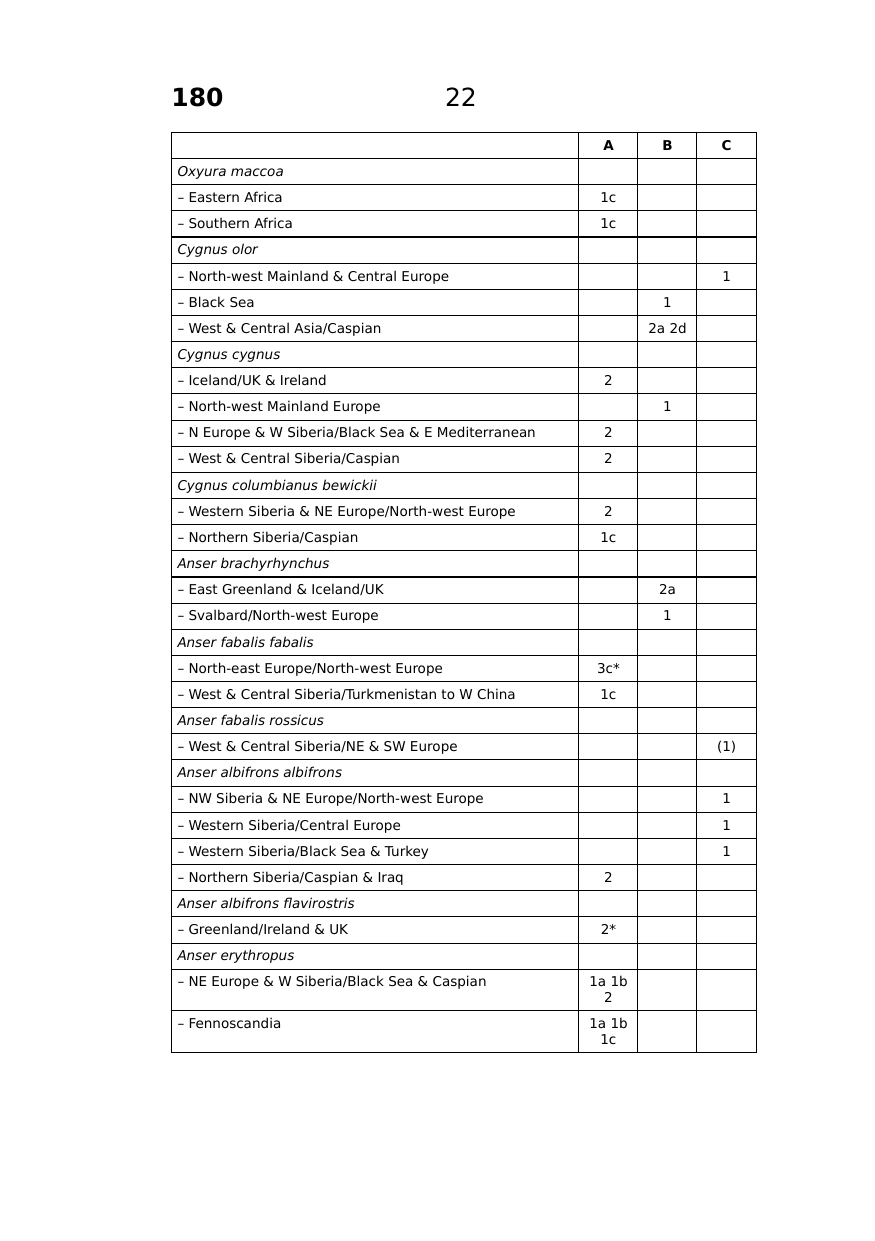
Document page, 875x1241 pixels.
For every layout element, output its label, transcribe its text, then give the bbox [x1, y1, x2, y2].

table_cell [638, 525, 696, 550]
table_cell 2 [579, 447, 637, 472]
table_cell 2a 2d [638, 316, 696, 341]
table_cell – North-west Mainland Europe [172, 394, 578, 419]
table_cell [697, 1011, 756, 1052]
table_cell 2 [579, 421, 637, 446]
table_cell 2* [579, 917, 637, 942]
table_cell 1 [697, 787, 756, 812]
table_cell – NE Europe & W Siberia/Black Sea & Caspian [172, 970, 578, 1010]
table_cell [697, 421, 756, 446]
table_cell [697, 970, 756, 1010]
table_cell [697, 316, 756, 341]
table_cell – Western Siberia & NE Europe/North-west Europe [172, 499, 578, 524]
table_cell [638, 264, 696, 289]
table_cell [638, 865, 696, 890]
table_cell [638, 159, 696, 184]
table_cell [638, 682, 696, 707]
table_cell 1c [579, 211, 637, 236]
table_cell [697, 211, 756, 236]
table_cell [697, 865, 756, 890]
table_cell – West & Central Siberia/NE & SW Europe [172, 734, 578, 759]
table_cell 2 [579, 499, 637, 524]
table_cell [697, 525, 756, 550]
table_cell [697, 944, 756, 968]
table_cell 1 [638, 394, 696, 419]
table_cell [579, 159, 637, 184]
table_header B [638, 133, 696, 158]
table_cell [697, 760, 756, 786]
table_cell [579, 839, 637, 864]
table_cell Anser fabalis rossicus [172, 708, 578, 733]
table_cell 1a 1b 2 [579, 970, 637, 1010]
table_cell [697, 578, 756, 602]
table_cell [579, 473, 637, 498]
table_cell [579, 708, 637, 733]
table_cell [579, 760, 637, 786]
table_cell [697, 447, 756, 472]
table_cell [638, 238, 696, 263]
table_cell [697, 368, 756, 393]
table_cell – Eastern Africa [172, 185, 578, 210]
table_cell [697, 656, 756, 681]
table_cell – Western Siberia/Black Sea & Turkey [172, 839, 578, 864]
table_cell – Northern Siberia/Caspian [172, 525, 578, 550]
table_cell – Fennoscandia [172, 1011, 578, 1052]
table_cell – North-west Mainland & Central Europe [172, 264, 578, 289]
table_cell – West & Central Siberia/Caspian [172, 447, 578, 472]
table_cell – Northern Siberia/Caspian & Iraq [172, 865, 578, 890]
table_cell 1 [697, 813, 756, 838]
table_cell 1 [697, 264, 756, 289]
table_cell 1 [638, 290, 696, 315]
table_cell [579, 813, 637, 838]
table_cell Anser fabalis fabalis [172, 630, 578, 655]
table_cell 1c [579, 682, 637, 707]
table_cell [697, 708, 756, 733]
table_cell [638, 447, 696, 472]
table_cell [638, 891, 696, 916]
table_cell [579, 734, 637, 759]
table_cell [638, 551, 696, 576]
table_cell [697, 604, 756, 629]
table_cell [579, 944, 637, 968]
table_cell – Greenland/Ireland & UK [172, 917, 578, 942]
table_cell Anser erythropus [172, 944, 578, 968]
table_cell [697, 238, 756, 263]
table_cell [697, 290, 756, 315]
table_cell [697, 159, 756, 184]
table_cell [697, 917, 756, 942]
table_cell [579, 264, 637, 289]
table_cell Anser brachyrhynchus [172, 551, 578, 576]
table_cell 1a 1b 1c [579, 1011, 637, 1052]
table_cell [579, 342, 637, 367]
table_cell [579, 290, 637, 315]
table_cell [579, 238, 637, 263]
table_cell – NW Siberia & NE Europe/North-west Europe [172, 787, 578, 812]
table_cell 1 [638, 604, 696, 629]
table_cell Cygnus columbianus bewickii [172, 473, 578, 498]
table_cell [638, 787, 696, 812]
table_cell [697, 473, 756, 498]
table_cell [697, 185, 756, 210]
table_cell 1c [579, 525, 637, 550]
table_cell [697, 891, 756, 916]
table_cell [579, 787, 637, 812]
table_cell [579, 604, 637, 629]
table_cell 2a [638, 578, 696, 602]
table_cell [697, 630, 756, 655]
table_cell [638, 760, 696, 786]
table_header [172, 133, 578, 158]
table_header C [697, 133, 756, 158]
table_cell [697, 682, 756, 707]
table_cell [579, 578, 637, 602]
table_cell 2 [579, 368, 637, 393]
table_cell Anser albifrons flavirostris [172, 891, 578, 916]
table_cell [638, 1011, 696, 1052]
table_cell 3c* [579, 656, 637, 681]
table_cell [638, 734, 696, 759]
table_cell [638, 708, 696, 733]
table_cell [638, 917, 696, 942]
table_cell 2 [579, 865, 637, 890]
table_cell [638, 970, 696, 1010]
table_cell – N Europe & W Siberia/Black Sea & E Mediterranean [172, 421, 578, 446]
table_cell – West & Central Siberia/Turkmenistan to W China [172, 682, 578, 707]
table_cell Oxyura maccoa [172, 159, 578, 184]
table_cell [579, 394, 637, 419]
table_cell – East Greenland & Iceland/UK [172, 578, 578, 602]
table_cell – West & Central Asia/Caspian [172, 316, 578, 341]
table_cell [638, 473, 696, 498]
table_cell Cygnus olor [172, 238, 578, 263]
table_cell – North-east Europe/North-west Europe [172, 656, 578, 681]
table_cell [638, 656, 696, 681]
table_cell [579, 316, 637, 341]
table_cell [638, 368, 696, 393]
table_cell [697, 394, 756, 419]
table_cell [638, 630, 696, 655]
table_cell – Southern Africa [172, 211, 578, 236]
table_cell [638, 499, 696, 524]
table_cell [638, 211, 696, 236]
table_cell [697, 499, 756, 524]
table_cell [638, 185, 696, 210]
table_cell Cygnus cygnus [172, 342, 578, 367]
table_cell 1c [579, 185, 637, 210]
table_cell [697, 342, 756, 367]
table_cell [638, 839, 696, 864]
table_cell Anser albifrons albifrons [172, 760, 578, 786]
table_cell – Svalbard/North-west Europe [172, 604, 578, 629]
table_header A [579, 133, 637, 158]
table_cell – Black Sea [172, 290, 578, 315]
table_cell [638, 944, 696, 968]
table_cell [579, 551, 637, 576]
table_cell [579, 630, 637, 655]
table_cell [638, 342, 696, 367]
table_cell 1 [697, 839, 756, 864]
table_cell – Western Siberia/Central Europe [172, 813, 578, 838]
table_cell [638, 421, 696, 446]
table_cell [579, 891, 637, 916]
table_cell (1) [697, 734, 756, 759]
table_cell – Iceland/UK & Ireland [172, 368, 578, 393]
table_cell [638, 813, 696, 838]
table_cell [697, 551, 756, 576]
